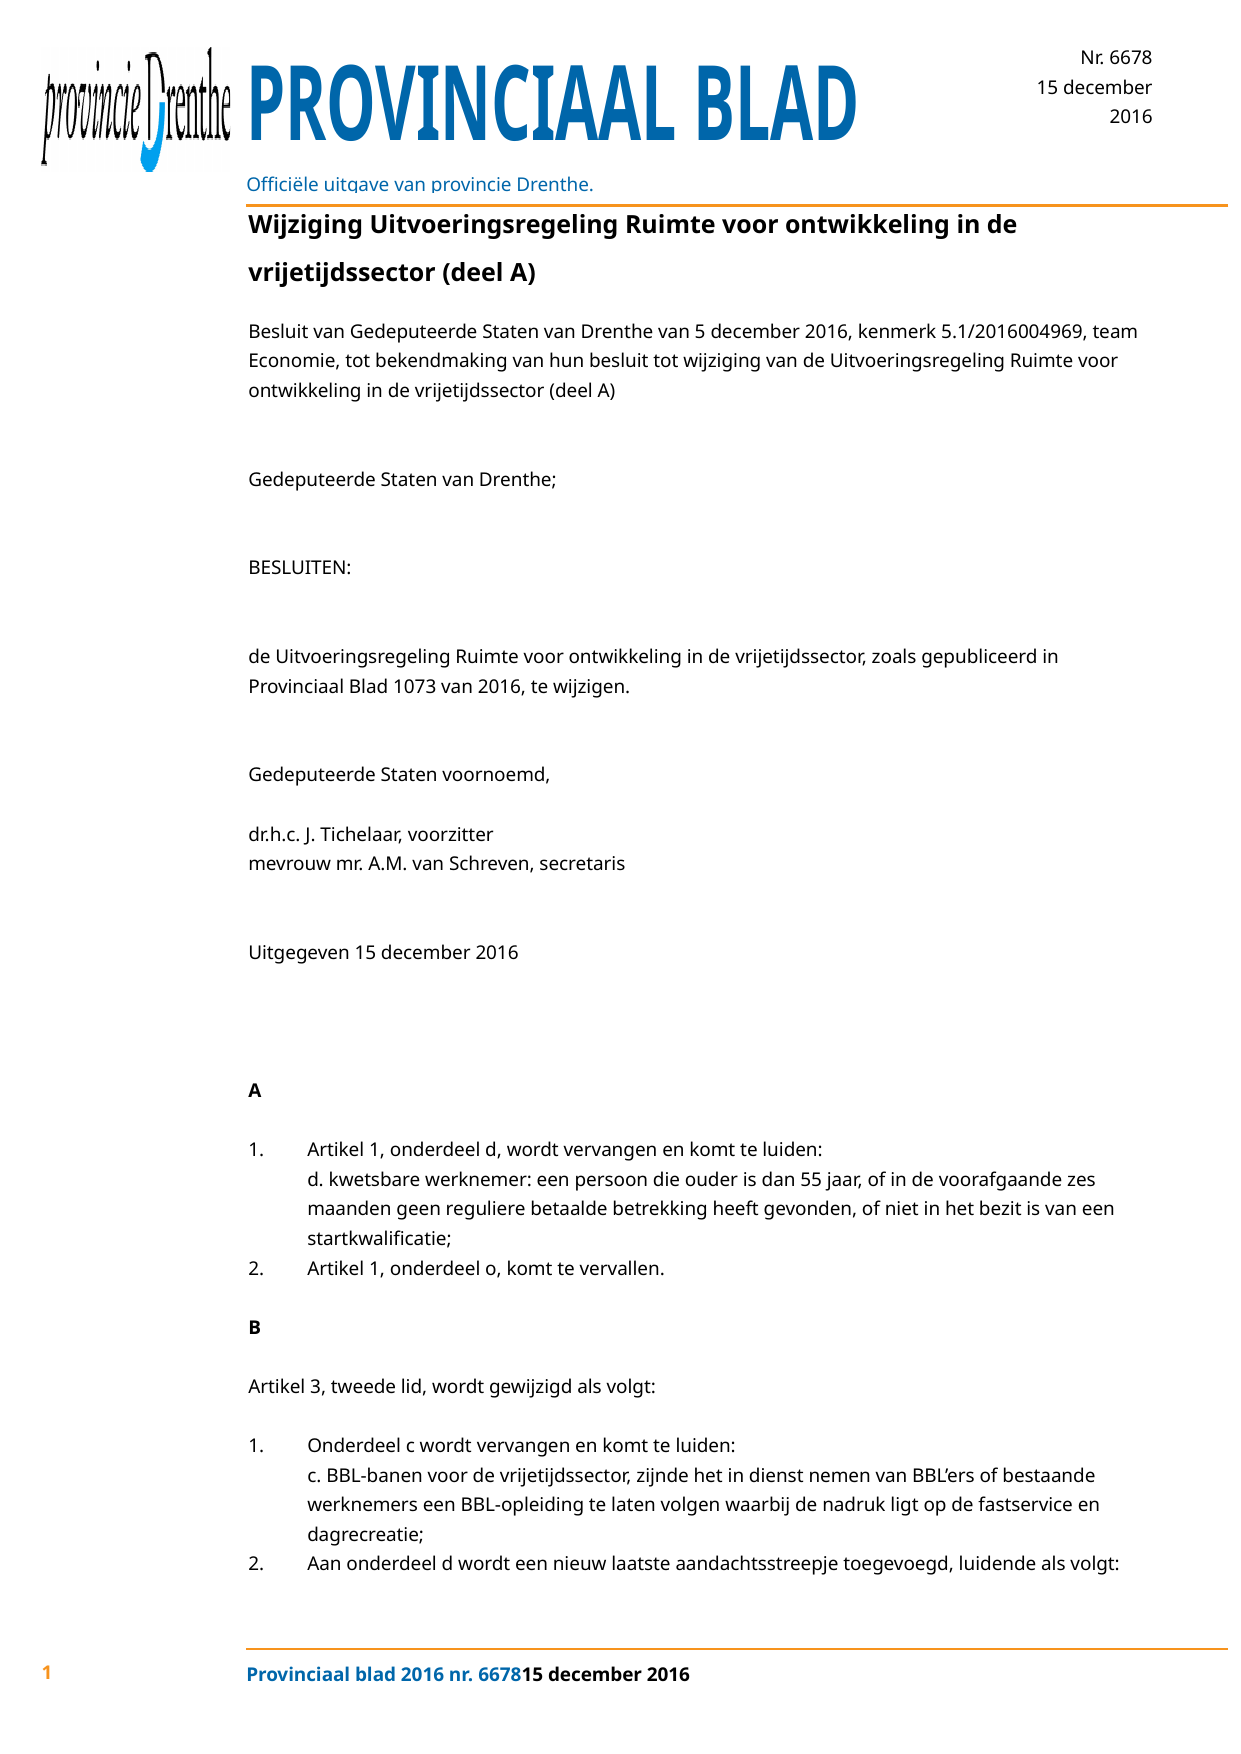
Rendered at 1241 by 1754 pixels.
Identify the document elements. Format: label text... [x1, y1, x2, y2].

text B [248, 1314, 1152, 1339]
text Wijziging Uitvoeringsregeling Ruimte voor ontwikkeling in de vrijetijdssector (deel A) [248, 207, 1152, 288]
list c. BBL-banen voor de vrijetijdssector, zijnde het in dienst nemen van BBL’ers of bestaande werknemers een BBL-opleiding te laten volgen waarbij de nadruk ligt op de fastservice en dagrecreatie; [248, 1462, 1152, 1547]
text Artikel 3, tweede lid, wordt gewijzigd als volgt: [248, 1373, 1152, 1399]
text BESLUITEN: [248, 554, 1152, 580]
text A [248, 1077, 1152, 1103]
text Gedeputeerde Staten voornoemd, [248, 762, 1152, 787]
text Besluit van Gedeputeerde Staten van Drenthe van 5 december 2016, kenmerk 5.1/2016004969, team Economie, tot bekendmaking van hun besluit tot wijziging van de Uitvoeringsregeling Ruimte voor ontwikkeling in de vrijetijdssector (deel A) [248, 318, 1152, 403]
list Artikel 1, onderdeel d, wordt vervangen en komt te luiden: [248, 1136, 1152, 1162]
list Onderdeel c wordt vervangen en komt te luiden: [248, 1432, 1152, 1458]
list Artikel 1, onderdeel o, komt te vervallen. [248, 1255, 1152, 1280]
text Gedeputeerde Staten van Drenthe; [248, 466, 1152, 492]
text Uitgegeven 15 december 2016 [248, 939, 1152, 965]
text mevrouw mr. A.M. van Schreven, secretaris [248, 850, 1152, 876]
list Aan onderdeel d wordt een nieuw laatste aandachtsstreepje toegevoegd, luidende als volgt: [248, 1551, 1152, 1576]
text dr.h.c. J. Tichelaar, voorzitter [248, 821, 1152, 847]
picture [41, 47, 231, 172]
text de Uitvoeringsregeling Ruimte voor ontwikkeling in de vrijetijdssector, zoals gepubliceerd in Provinciaal Blad 1073 van 2016, te wijzigen. [248, 643, 1152, 699]
list d. kwetsbare werknemer: een persoon die ouder is dan 55 jaar, of in de voorafgaande zes maanden geen reguliere betaalde betrekking heeft gevonden, of niet in het bezit is van een startkwalificatie; [248, 1166, 1152, 1251]
